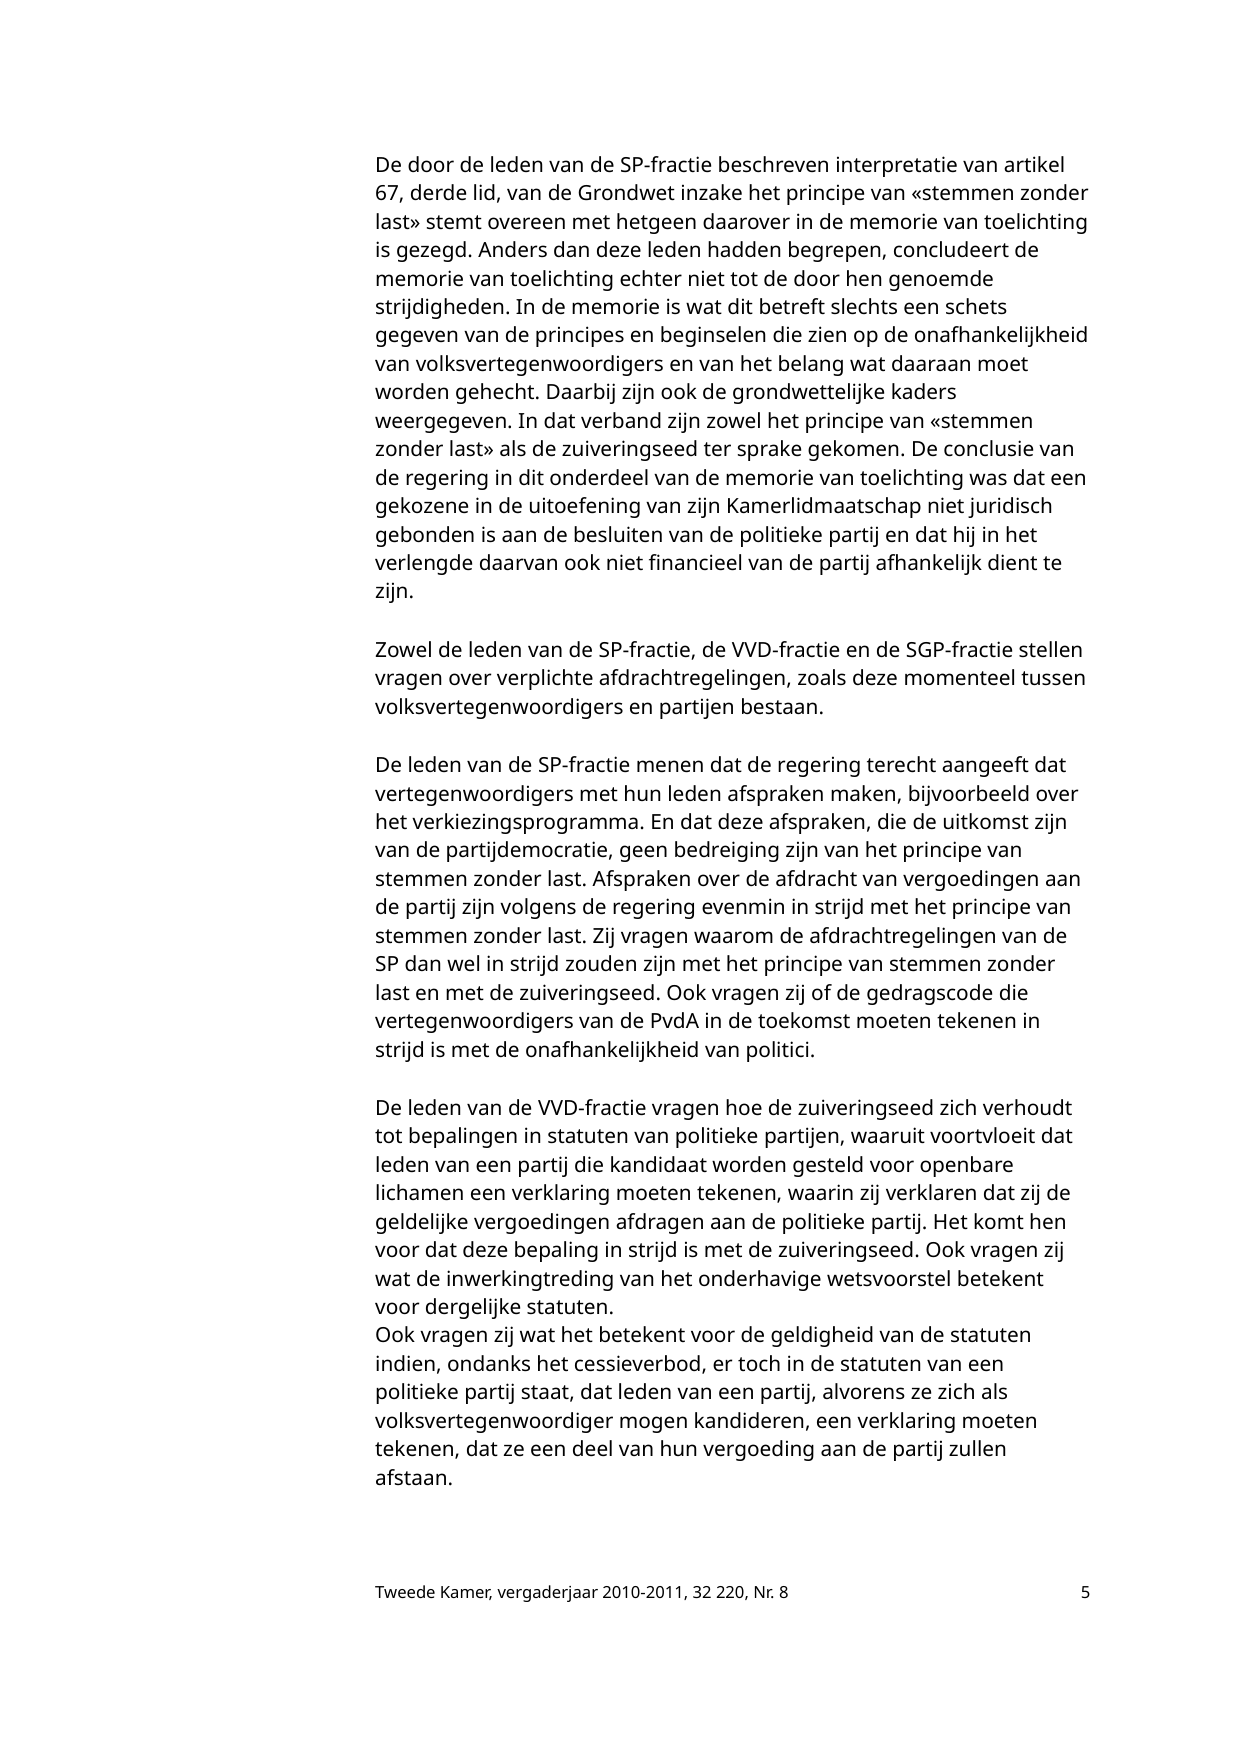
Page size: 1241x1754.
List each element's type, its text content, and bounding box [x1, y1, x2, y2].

text Ook vragen zij wat het betekent voor de geldigheid van de statuten indien, ondanks het cessieverbod, er toch in de statuten van een politieke partij staat, dat leden van een partij, alvorens ze zich als volksvertegenwoordiger mogen kandideren, een verklaring moeten tekenen, dat ze een deel van hun vergoeding aan de partij zullen afstaan. [375, 1321, 1090, 1491]
text De leden van de SP-fractie menen dat de regering terecht aangeeft dat vertegenwoordigers met hun leden afspraken maken, bijvoorbeeld over het verkiezingsprogramma. En dat deze afspraken, die de uitkomst zijn van de partijdemocratie, geen bedreiging zijn van het principe van stemmen zonder last. Afspraken over de afdracht van vergoedingen aan de partij zijn volgens de regering evenmin in strijd met het principe van stemmen zonder last. Zij vragen waarom de afdrachtregelingen van de SP dan wel in strijd zouden zijn met het principe van stemmen zonder last en met de zuiveringseed. Ook vragen zij of de gedragscode die vertegenwoordigers van de PvdA in de toekomst moeten tekenen in strijd is met de onafhankelijkheid van politici. [375, 750, 1090, 1063]
text De door de leden van de SP-fractie beschreven interpretatie van artikel 67, derde lid, van de Grondwet inzake het principe van «stemmen zonder last» stemt overeen met hetgeen daarover in de memorie van toelichting is gezegd. Anders dan deze leden hadden begrepen, concludeert de memorie van toelichting echter niet tot de door hen genoemde strijdigheden. In de memorie is wat dit betreft slechts een schets gegeven van de principes en beginselen die zien op de onafhankelijkheid van volksvertegenwoordigers en van het belang wat daaraan moet worden gehecht. Daarbij zijn ook de grondwettelijke kaders weergegeven. In dat verband zijn zowel het principe van «stemmen zonder last» als de zuiveringseed ter sprake gekomen. De conclusie van de regering in dit onderdeel van de memorie van toelichting was dat een gekozene in de uitoefening van zijn Kamerlidmaatschap niet juridisch gebonden is aan de besluiten van de politieke partij en dat hij in het verlengde daarvan ook niet financieel van de partij afhankelijk dient te zijn. [375, 150, 1090, 605]
text Zowel de leden van de SP-fractie, de VVD-fractie en de SGP-fractie stellen vragen over verplichte afdrachtregelingen, zoals deze momenteel tussen volksvertegenwoordigers en partijen bestaan. [375, 635, 1090, 720]
text De leden van de VVD-fractie vragen hoe de zuiveringseed zich verhoudt tot bepalingen in statuten van politieke partijen, waaruit voortvloeit dat leden van een partij die kandidaat worden gesteld voor openbare lichamen een verklaring moeten tekenen, waarin zij verklaren dat zij de geldelijke vergoedingen afdragen aan de politieke partij. Het komt hen voor dat deze bepaling in strijd is met de zuiveringseed. Ook vragen zij wat de inwerkingtreding van het onderhavige wetsvoorstel betekent voor dergelijke statuten. [375, 1093, 1090, 1321]
